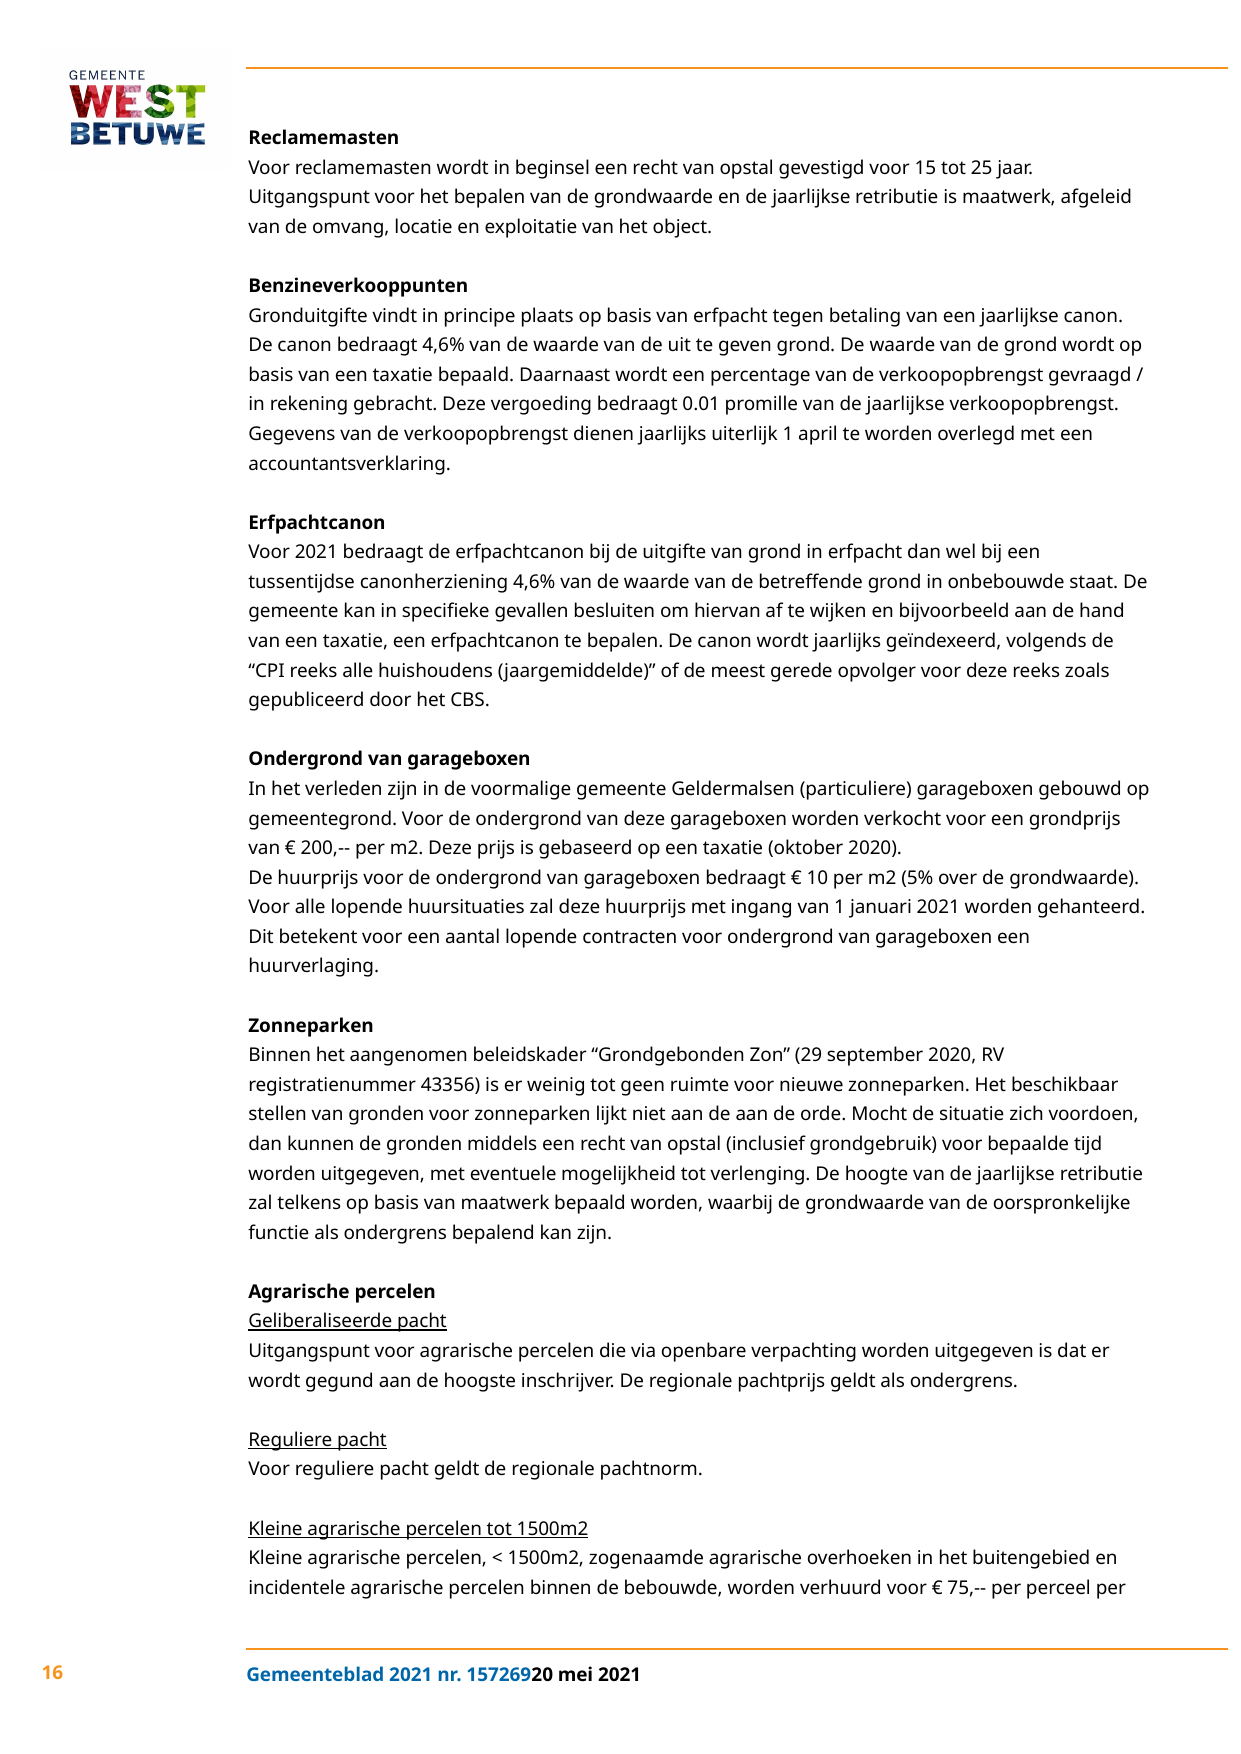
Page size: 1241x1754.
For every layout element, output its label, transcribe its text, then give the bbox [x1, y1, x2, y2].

text Voor reguliere pacht geldt de regionale pachtnorm. [248, 1456, 1152, 1481]
text Voor reclamemasten wordt in beginsel een recht van opstal gevestigd voor 15 tot 25 jaar. Uitgangspunt voor het bepalen van de grondwaarde en de jaarlijkse retributie is maatwerk, afgeleid van de omvang, locatie en exploitatie van het object. [248, 154, 1152, 239]
text In het verleden zijn in de voormalige gemeente Geldermalsen (particuliere) garageboxen gebouwd op gemeentegrond. Voor de ondergrond van deze garageboxen worden verkocht voor een grondprijs van € 200,-- per m2. Deze prijs is gebaseerd op een taxatie (oktober 2020). [248, 775, 1152, 860]
text Voor 2021 bedraagt de erfpachtcanon bij de uitgifte van grond in erfpacht dan wel bij een tussentijdse canonherziening 4,6% van de waarde van de betreffende grond in onbebouwde staat. De gemeente kan in specifieke gevallen besluiten om hiervan af te wijken en bijvoorbeeld aan de hand van een taxatie, een erfpachtcanon te bepalen. De canon wordt jaarlijks geïndexeerd, volgends de “CPI reeks alle huishoudens (jaargemiddelde)” of de meest gerede opvolger voor deze reeks zoals gepubliceerd door het CBS. [248, 538, 1152, 712]
text Erfpachtcanon [248, 509, 1152, 535]
text Reguliere pacht [248, 1426, 1152, 1452]
text Uitgangspunt voor agrarische percelen die via openbare verpachting worden uitgegeven is dat er wordt gegund aan de hoogste inschrijver. De regionale pachtprijs geldt als ondergrens. [248, 1337, 1152, 1393]
text Agrarische percelen [248, 1278, 1152, 1304]
text Gronduitgifte vindt in principe plaats op basis van erfpacht tegen betaling van een jaarlijkse canon. De canon bedraagt 4,6% van de waarde van de uit te geven grond. De waarde van de grond wordt op basis van een taxatie bepaald. Daarnaast wordt een percentage van de verkoopopbrengst gevraagd / in rekening gebracht. Deze vergoeding bedraagt 0.01 promille van de jaarlijkse verkoopopbrengst. Gegevens van de verkoopopbrengst dienen jaarlijks uiterlijk 1 april te worden overlegd met een accountantsverklaring. [248, 302, 1152, 476]
text Reclamemasten [248, 124, 1152, 150]
text Benzineverkooppunten [248, 272, 1152, 298]
text De huurprijs voor de ondergrond van garageboxen bedraagt € 10 per m2 (5% over de grondwaarde). Voor alle lopende huursituaties zal deze huurprijs met ingang van 1 januari 2021 worden gehanteerd. Dit betekent voor een aantal lopende contracten voor ondergrond van garageboxen een huurverlaging. [248, 864, 1152, 978]
text Geliberaliseerde pacht [248, 1308, 1152, 1333]
text Kleine agrarische percelen tot 1500m2 [248, 1515, 1152, 1541]
text Binnen het aangenomen beleidskader “Grondgebonden Zon” (29 september 2020, RV registratienummer 43356) is er weinig tot geen ruimte voor nieuwe zonneparken. Het beschikbaar stellen van gronden voor zonneparken lijkt niet aan de aan de orde. Mocht de situatie zich voordoen, dan kunnen de gronden middels een recht van opstal (inclusief grondgebruik) voor bepaalde tijd worden uitgegeven, met eventuele mogelijkheid tot verlenging. De hoogte van de jaarlijkse retributie zal telkens op basis van maatwerk bepaald worden, waarbij de grondwaarde van de oorspronkelijke functie als ondergrens bepalend kan zijn. [248, 1041, 1152, 1245]
picture [41, 47, 231, 172]
text Ondergrond van garageboxen [248, 746, 1152, 771]
text Kleine agrarische percelen, < 1500m2, zogenaamde agrarische overhoeken in het buitengebied en incidentele agrarische percelen binnen de bebouwde, worden verhuurd voor € 75,-- per perceel per [248, 1544, 1152, 1600]
text Zonneparken [248, 1012, 1152, 1038]
